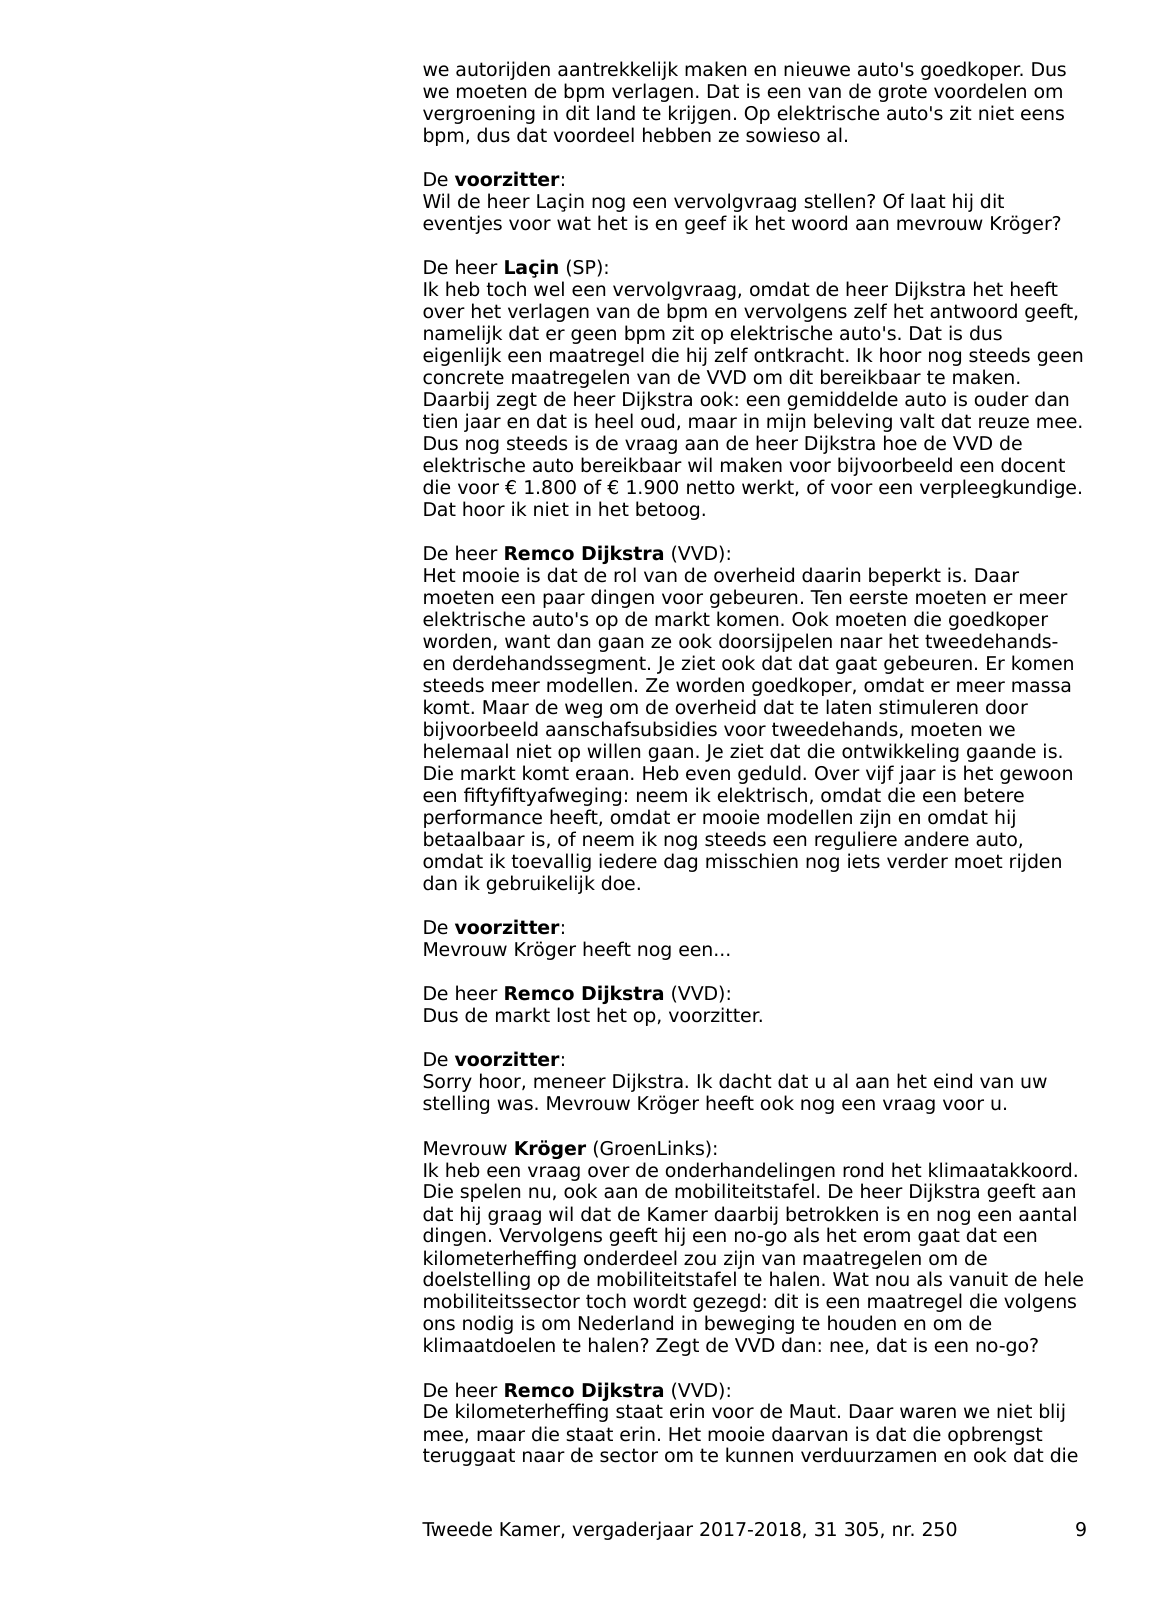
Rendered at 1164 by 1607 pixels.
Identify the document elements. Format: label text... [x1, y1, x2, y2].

text Wil de heer Laçin nog een vervolgvraag stellen? Of laat hij dit eventjes voor wat het is en geef ik het woord aan mevrouw Kröger? [422, 191, 1087, 235]
text De heer Laçin (SP): [422, 257, 1087, 279]
text De heer Remco Dijkstra (VVD): [422, 983, 1087, 1005]
text Het mooie is dat de rol van de overheid daarin beperkt is. Daar moeten een paar dingen voor gebeuren. Ten eerste moeten er meer elektrische auto's op de markt komen. Ook moeten die goedkoper worden, want dan gaan ze ook doorsijpelen naar het tweedehands- en derdehandssegment. Je ziet ook dat dat gaat gebeuren. Er komen steeds meer modellen. Ze worden goedkoper, omdat er meer massa komt. Maar de weg om de overheid dat te laten stimuleren door bijvoorbeeld aanschafsubsidies voor tweedehands, moeten we helemaal niet op willen gaan. Je ziet dat die ontwikkeling gaande is. Die markt komt eraan. Heb even geduld. Over vijf jaar is het gewoon een fiftyfiftyafweging: neem ik elektrisch, omdat die een betere performance heeft, omdat er mooie modellen zijn en omdat hij betaalbaar is, of neem ik nog steeds een reguliere andere auto, omdat ik toevallig iedere dag misschien nog iets verder moet rijden dan ik gebruikelijk doe. [422, 565, 1087, 895]
text Dus de markt lost het op, voorzitter. [422, 1005, 1087, 1027]
text De heer Remco Dijkstra (VVD): [422, 1379, 1087, 1401]
text we autorijden aantrekkelijk maken en nieuwe auto's goedkoper. Dus we moeten de bpm verlagen. Dat is een van de grote voordelen om vergroening in dit land te krijgen. Op elektrische auto's zit niet eens bpm, dus dat voordeel hebben ze sowieso al. [422, 59, 1087, 147]
text De kilometerheffing staat erin voor de Maut. Daar waren we niet blij mee, maar die staat erin. Het mooie daarvan is dat die opbrengst teruggaat naar de sector om te kunnen verduurzamen en ook dat die [422, 1401, 1087, 1467]
text Ik heb een vraag over de onderhandelingen rond het klimaatakkoord. Die spelen nu, ook aan de mobiliteitstafel. De heer Dijkstra geeft aan dat hij graag wil dat de Kamer daarbij betrokken is en nog een aantal dingen. Vervolgens geeft hij een no-go als het erom gaat dat een kilometerheffing onderdeel zou zijn van maatregelen om de doelstelling op de mobiliteitstafel te halen. Wat nou als vanuit de hele mobiliteitssector toch wordt gezegd: dit is een maatregel die volgens ons nodig is om Nederland in beweging te houden en om de klimaatdoelen te halen? Zegt de VVD dan: nee, dat is een no-go? [422, 1159, 1087, 1357]
text Mevrouw Kröger heeft nog een... [422, 939, 1087, 961]
text De voorzitter: [422, 917, 1087, 939]
text De voorzitter: [422, 1049, 1087, 1071]
text Ik heb toch wel een vervolgvraag, omdat de heer Dijkstra het heeft over het verlagen van de bpm en vervolgens zelf het antwoord geeft, namelijk dat er geen bpm zit op elektrische auto's. Dat is dus eigenlijk een maatregel die hij zelf ontkracht. Ik hoor nog steeds geen concrete maatregelen van de VVD om dit bereikbaar te maken. Daarbij zegt de heer Dijkstra ook: een gemiddelde auto is ouder dan tien jaar en dat is heel oud, maar in mijn beleving valt dat reuze mee. Dus nog steeds is de vraag aan de heer Dijkstra hoe de VVD de elektrische auto bereikbaar wil maken voor bijvoorbeeld een docent die voor € 1.800 of € 1.900 netto werkt, of voor een verpleegkundige. Dat hoor ik niet in het betoog. [422, 279, 1087, 521]
text De voorzitter: [422, 169, 1087, 191]
text De heer Remco Dijkstra (VVD): [422, 543, 1087, 565]
text Sorry hoor, meneer Dijkstra. Ik dacht dat u al aan het eind van uw stelling was. Mevrouw Kröger heeft ook nog een vraag voor u. [422, 1071, 1087, 1115]
text Mevrouw Kröger (GroenLinks): [422, 1137, 1087, 1159]
